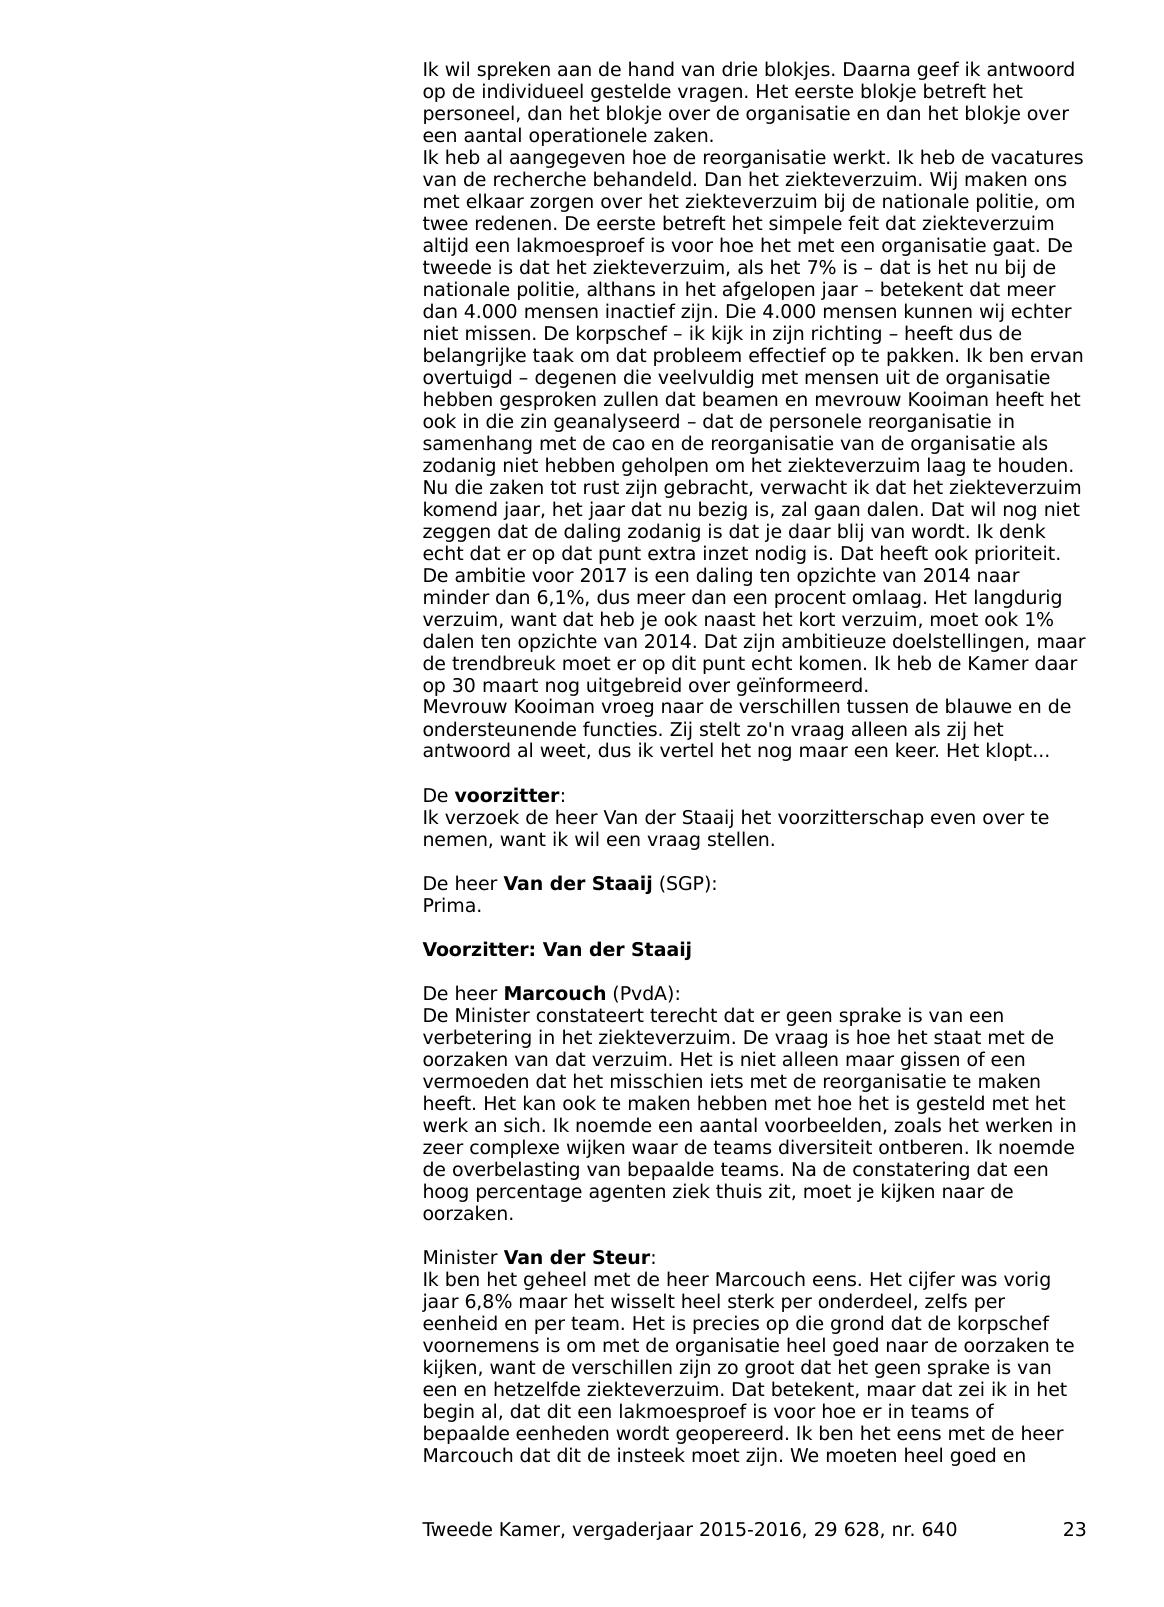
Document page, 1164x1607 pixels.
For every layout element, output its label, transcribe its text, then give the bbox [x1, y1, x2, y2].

text De heer Van der Staaij (SGP): [422, 873, 1087, 895]
text Ik heb al aangegeven hoe de reorganisatie werkt. Ik heb de vacatures van de recherche behandeld. Dan het ziekteverzuim. Wij maken ons met elkaar zorgen over het ziekteverzuim bij de nationale politie, om twee redenen. De eerste betreft het simpele feit dat ziekteverzuim altijd een lakmoesproef is voor hoe het met een organisatie gaat. De tweede is dat het ziekteverzuim, als het 7% is – dat is het nu bij de nationale politie, althans in het afgelopen jaar – betekent dat meer dan 4.000 mensen inactief zijn. Die 4.000 mensen kunnen wij echter niet missen. De korpschef – ik kijk in zijn richting – heeft dus de belangrijke taak om dat probleem effectief op te pakken. Ik ben ervan overtuigd – degenen die veelvuldig met mensen uit de organisatie hebben gesproken zullen dat beamen en mevrouw Kooiman heeft het ook in die zin geanalyseerd – dat de personele reorganisatie in samenhang met de cao en de reorganisatie van de organisatie als zodanig niet hebben geholpen om het ziekteverzuim laag te houden. Nu die zaken tot rust zijn gebracht, verwacht ik dat het ziekteverzuim komend jaar, het jaar dat nu bezig is, zal gaan dalen. Dat wil nog niet zeggen dat de daling zodanig is dat je daar blij van wordt. Ik denk echt dat er op dat punt extra inzet nodig is. Dat heeft ook prioriteit. De ambitie voor 2017 is een daling ten opzichte van 2014 naar minder dan 6,1%, dus meer dan een procent omlaag. Het langdurig verzuim, want dat heb je ook naast het kort verzuim, moet ook 1% dalen ten opzichte van 2014. Dat zijn ambitieuze doelstellingen, maar de trendbreuk moet er op dit punt echt komen. Ik heb de Kamer daar op 30 maart nog uitgebreid over geïnformeerd. [422, 147, 1087, 696]
text De Minister constateert terecht dat er geen sprake is van een verbetering in het ziekteverzuim. De vraag is hoe het staat met de oorzaken van dat verzuim. Het is niet alleen maar gissen of een vermoeden dat het misschien iets met de reorganisatie te maken heeft. Het kan ook te maken hebben met hoe het is gesteld met het werk an sich. Ik noemde een aantal voorbeelden, zoals het werken in zeer complexe wijken waar de teams diversiteit ontberen. Ik noemde de overbelasting van bepaalde teams. Na de constatering dat een hoog percentage agenten ziek thuis zit, moet je kijken naar de oorzaken. [422, 1005, 1087, 1225]
text Ik wil spreken aan de hand van drie blokjes. Daarna geef ik antwoord op de individueel gestelde vragen. Het eerste blokje betreft het personeel, dan het blokje over de organisatie en dan het blokje over een aantal operationele zaken. [422, 59, 1087, 147]
subtitle Voorzitter: Van der Staaij [422, 939, 1087, 961]
text Mevrouw Kooiman vroeg naar de verschillen tussen de blauwe en de ondersteunende functies. Zij stelt zo'n vraag alleen als zij het antwoord al weet, dus ik vertel het nog maar een keer. Het klopt... [422, 696, 1087, 762]
text De heer Marcouch (PvdA): [422, 983, 1087, 1005]
text Minister Van der Steur: [422, 1247, 1087, 1269]
text Ik verzoek de heer Van der Staaij het voorzitterschap even over te nemen, want ik wil een vraag stellen. [422, 807, 1087, 851]
text Prima. [422, 895, 1087, 917]
text De voorzitter: [422, 784, 1087, 807]
text Ik ben het geheel met de heer Marcouch eens. Het cijfer was vorig jaar 6,8% maar het wisselt heel sterk per onderdeel, zelfs per eenheid en per team. Het is precies op die grond dat de korpschef voornemens is om met de organisatie heel goed naar de oorzaken te kijken, want de verschillen zijn zo groot dat het geen sprake is van een en hetzelfde ziekteverzuim. Dat betekent, maar dat zei ik in het begin al, dat dit een lakmoesproef is voor hoe er in teams of bepaalde eenheden wordt geopereerd. Ik ben het eens met de heer Marcouch dat dit de insteek moet zijn. We moeten heel goed en [422, 1269, 1087, 1467]
